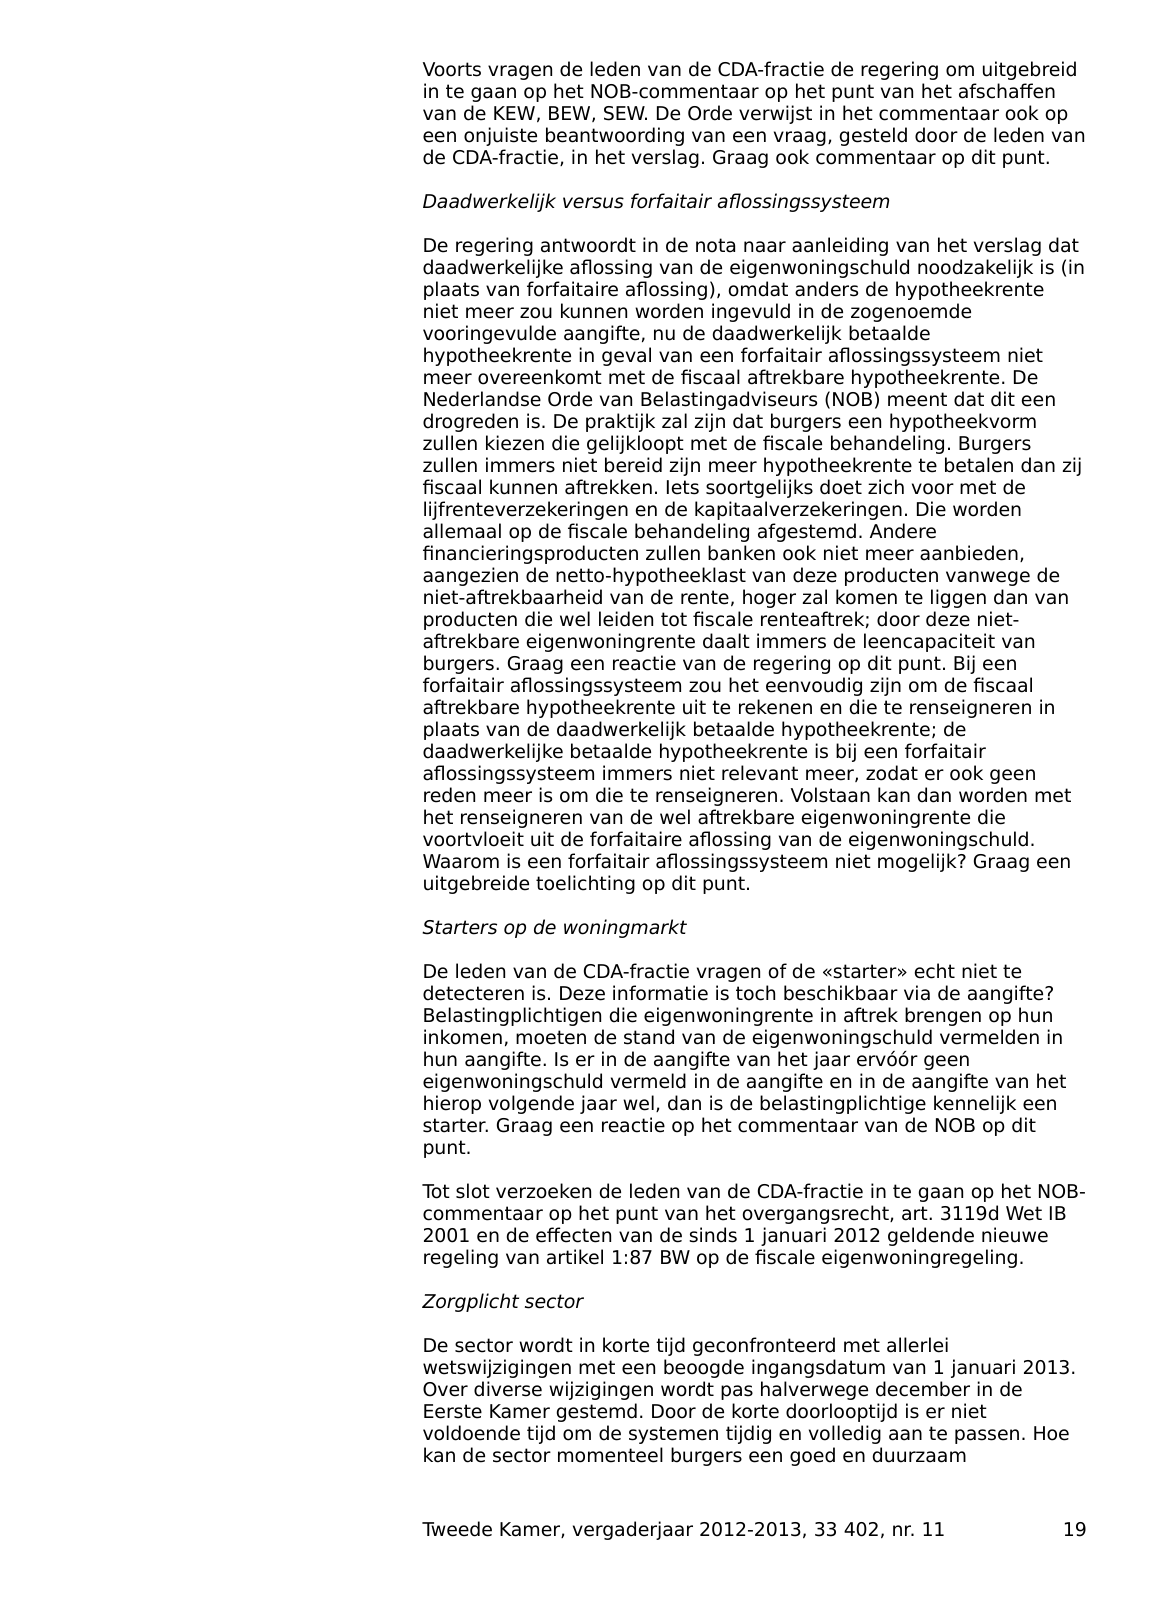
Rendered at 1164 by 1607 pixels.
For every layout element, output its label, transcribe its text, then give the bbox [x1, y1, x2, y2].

text De regering antwoordt in de nota naar aanleiding van het verslag dat daadwerkelijke aflossing van de eigenwoningschuld noodzakelijk is (in plaats van forfaitaire aflossing), omdat anders de hypotheekrente niet meer zou kunnen worden ingevuld in de zogenoemde vooringevulde aangifte, nu de daadwerkelijk betaalde hypotheekrente in geval van een forfaitair aflossingssysteem niet meer overeenkomt met de fiscaal aftrekbare hypotheekrente. De Nederlandse Orde van Belastingadviseurs (NOB) meent dat dit een drogreden is. De praktijk zal zijn dat burgers een hypotheekvorm zullen kiezen die gelijkloopt met de fiscale behandeling. Burgers zullen immers niet bereid zijn meer hypotheekrente te betalen dan zij fiscaal kunnen aftrekken. Iets soortgelijks doet zich voor met de lijfrenteverzekeringen en de kapitaalverzekeringen. Die worden allemaal op de fiscale behandeling afgestemd. Andere financieringsproducten zullen banken ook niet meer aanbieden, aangezien de netto-hypotheeklast van deze producten vanwege de niet-aftrekbaarheid van de rente, hoger zal komen te liggen dan van producten die wel leiden tot fiscale renteaftrek; door deze niet-aftrekbare eigenwoningrente daalt immers de leencapaciteit van burgers. Graag een reactie van de regering op dit punt. Bij een forfaitair aflossingssysteem zou het eenvoudig zijn om de fiscaal aftrekbare hypotheekrente uit te rekenen en die te renseigneren in plaats van de daadwerkelijk betaalde hypotheekrente; de daadwerkelijke betaalde hypotheekrente is bij een forfaitair aflossingssysteem immers niet relevant meer, zodat er ook geen reden meer is om die te renseigneren. Volstaan kan dan worden met het renseigneren van de wel aftrekbare eigenwoningrente die voortvloeit uit de forfaitaire aflossing van de eigenwoningschuld. Waarom is een forfaitair aflossingssysteem niet mogelijk? Graag een uitgebreide toelichting op dit punt. [422, 235, 1087, 895]
subtitle Daadwerkelijk versus forfaitair aflossingssysteem [422, 191, 1087, 213]
text De sector wordt in korte tijd geconfronteerd met allerlei wetswijzigingen met een beoogde ingangsdatum van 1 januari 2013. Over diverse wijzigingen wordt pas halverwege december in de Eerste Kamer gestemd. Door de korte doorlooptijd is er niet voldoende tijd om de systemen tijdig en volledig aan te passen. Hoe kan de sector momenteel burgers een goed en duurzaam [422, 1335, 1087, 1467]
text Tot slot verzoeken de leden van de CDA-fractie in te gaan op het NOB-commentaar op het punt van het overgangsrecht, art. 3119d Wet IB 2001 en de effecten van de sinds 1 januari 2012 geldende nieuwe regeling van artikel 1:87 BW op de fiscale eigenwoningregeling. [422, 1181, 1087, 1269]
text Voorts vragen de leden van de CDA-fractie de regering om uitgebreid in te gaan op het NOB-commentaar op het punt van het afschaffen van de KEW, BEW, SEW. De Orde verwijst in het commentaar ook op een onjuiste beantwoording van een vraag, gesteld door de leden van de CDA-fractie, in het verslag. Graag ook commentaar op dit punt. [422, 59, 1087, 169]
text De leden van de CDA-fractie vragen of de «starter» echt niet te detecteren is. Deze informatie is toch beschikbaar via de aangifte? Belastingplichtigen die eigenwoningrente in aftrek brengen op hun inkomen, moeten de stand van de eigenwoningschuld vermelden in hun aangifte. Is er in de aangifte van het jaar ervóór geen eigenwoningschuld vermeld in de aangifte en in de aangifte van het hierop volgende jaar wel, dan is de belastingplichtige kennelijk een starter. Graag een reactie op het commentaar van de NOB op dit punt. [422, 961, 1087, 1159]
subtitle Zorgplicht sector [422, 1291, 1087, 1313]
subtitle Starters op de woningmarkt [422, 917, 1087, 939]
